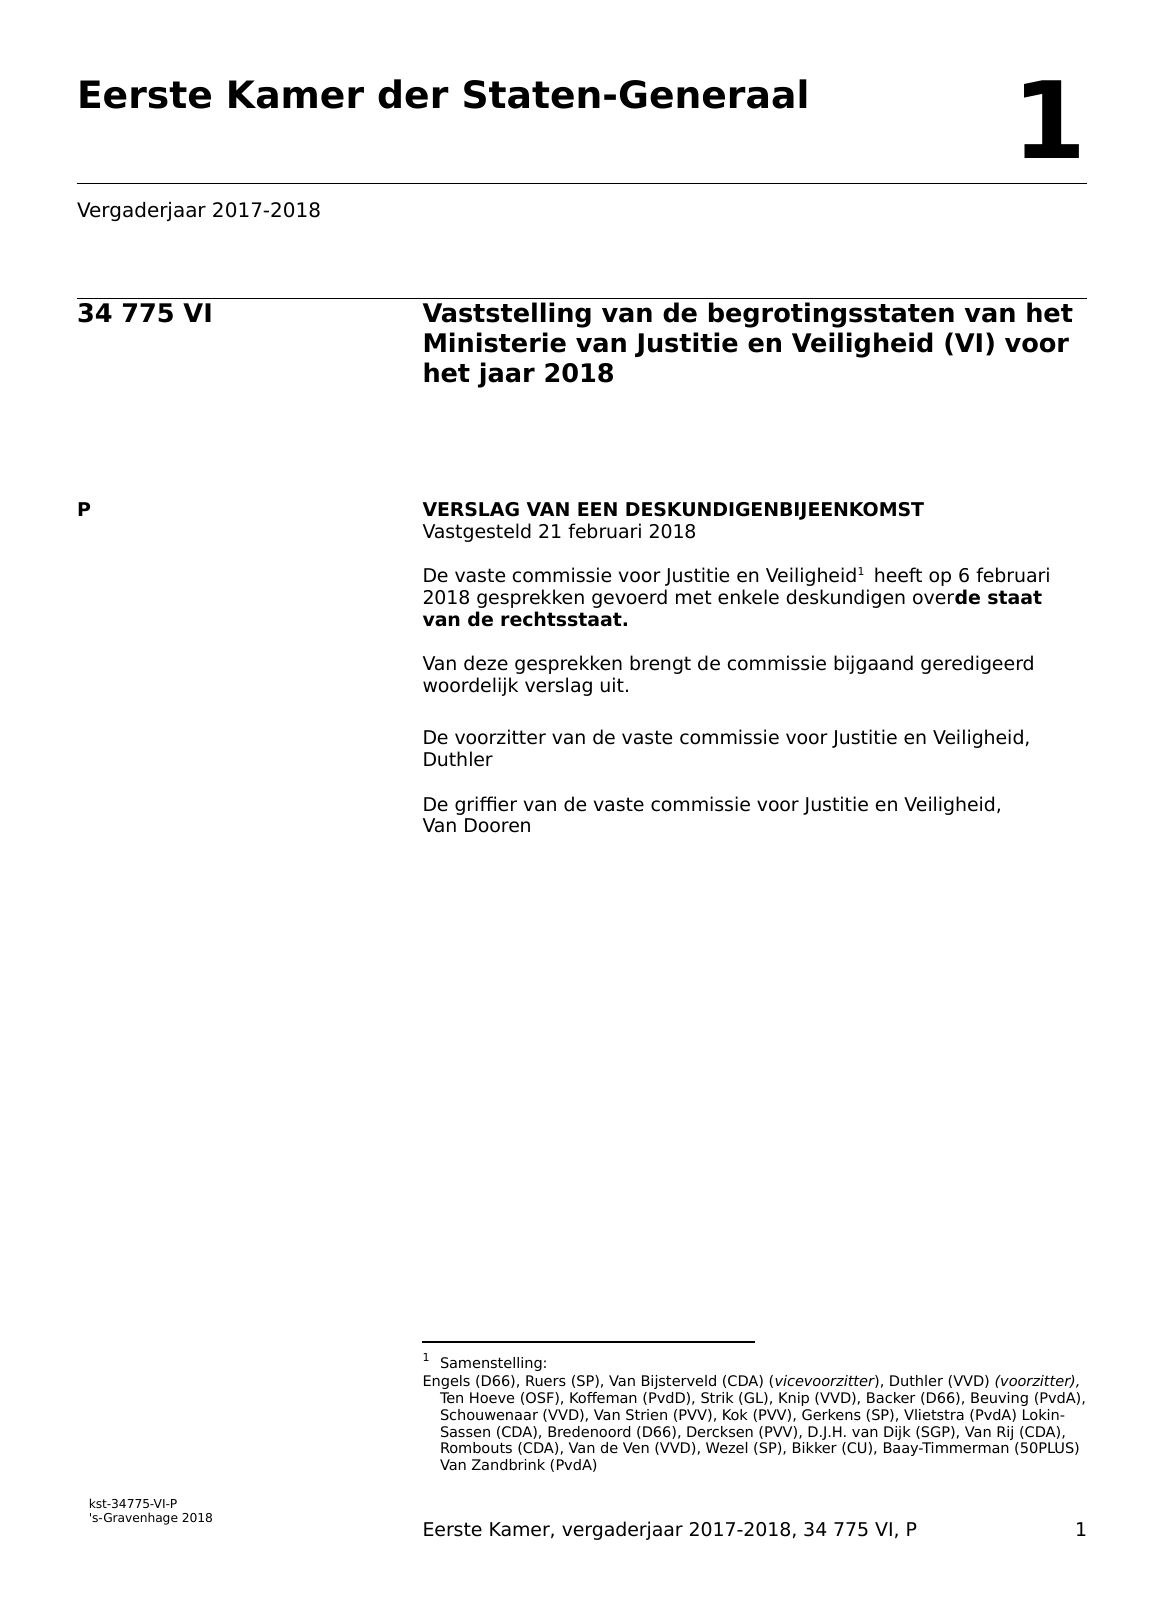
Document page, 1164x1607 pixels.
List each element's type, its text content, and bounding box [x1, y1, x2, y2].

text Vastgesteld 21 februari 2018 [422, 521, 1087, 543]
text De vaste commissie voor Justitie en Veiligheid heeft op 6 februari 2018 gesprekken gevoerd met enkele deskundigen overde staat van de rechtsstaat. [422, 565, 1087, 631]
table_cell Vergaderjaar 2017-2018 [77, 184, 1087, 298]
table_header Eerste Kamer der Staten-Generaal [77, 59, 886, 183]
subtitle P VERSLAG VAN EEN DESKUNDIGENBIJEENKOMST [77, 499, 1087, 521]
text kst-34775-VI-P [88, 1497, 323, 1511]
text 's-Gravenhage 2018 [88, 1511, 323, 1525]
text Samenstelling: [422, 1351, 1087, 1373]
text De voorzitter van de vaste commissie voor Justitie en Veiligheid, Duthler [422, 727, 1087, 771]
text De griffier van de vaste commissie voor Justitie en Veiligheid, Van Dooren [422, 793, 1087, 837]
subtitle 34 775 VI Vaststelling van de begrotingsstaten van het Ministerie van Justitie en Veiligheid (VI) voor het jaar 2018 [77, 299, 1087, 388]
text Engels (D66), Ruers (SP), Van Bijsterveld (CDA) (vicevoorzitter), Duthler (VVD) (voorzitter), Ten Hoeve (OSF), Koffeman (PvdD), Strik (GL), Knip (VVD), Backer (D66), Beuving (PvdA), Schouwenaar (VVD), Van Strien (PVV), Kok (PVV), Gerkens (SP), Vlietstra (PvdA) Lokin-Sassen (CDA), Bredenoord (D66), Dercksen (PVV), D.J.H. van Dijk (SGP), Van Rij (CDA), Rombouts (CDA), Van de Ven (VVD), Wezel (SP), Bikker (CU), Baay-Timmerman (50PLUS) Van Zandbrink (PvdA) [422, 1373, 1087, 1474]
table_header 1 [886, 59, 1087, 183]
text Van deze gesprekken brengt de commissie bijgaand geredigeerd woordelijk verslag uit. [422, 653, 1087, 697]
